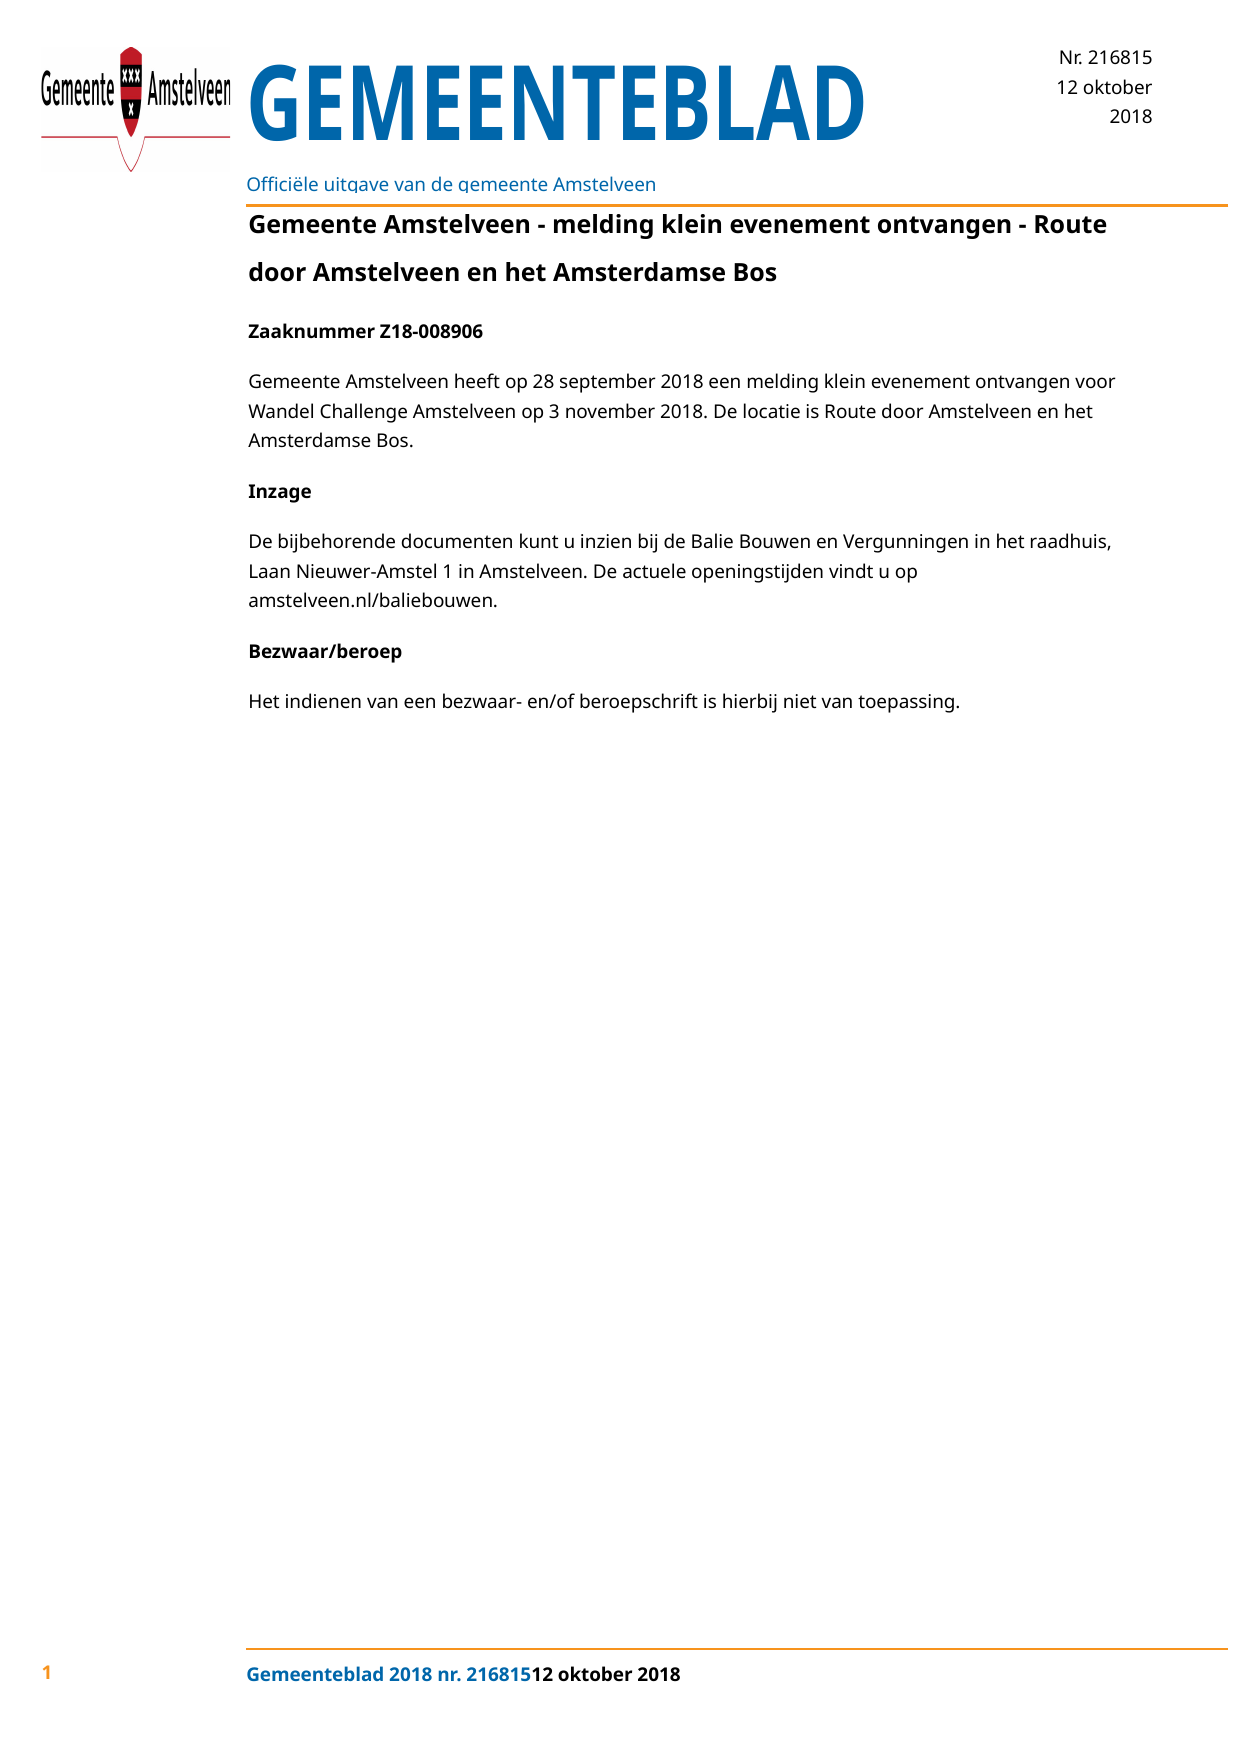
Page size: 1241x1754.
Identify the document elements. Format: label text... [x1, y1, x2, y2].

text Zaaknummer Z18-008906 [248, 318, 1152, 344]
text Gemeente Amstelveen heeft op 28 september 2018 een melding klein evenement ontvangen voor Wandel Challenge Amstelveen op 3 november 2018. De locatie is Route door Amstelveen en het Amsterdamse Bos. [248, 368, 1152, 453]
text Inzage [248, 478, 1152, 504]
text De bijbehorende documenten kunt u inzien bij de Balie Bouwen en Vergunningen in het raadhuis, Laan Nieuwer-Amstel 1 in Amstelveen. De actuele openingstijden vindt u op amstelveen.nl/baliebouwen. [248, 528, 1152, 613]
text Bezwaar/beroep [248, 638, 1152, 664]
text Gemeente Amstelveen - melding klein evenement ontvangen - Route door Amstelveen en het Amsterdamse Bos [248, 207, 1152, 288]
picture [41, 47, 231, 172]
text Het indienen van een bezwaar- en/of beroepschrift is hierbij niet van toepassing. [248, 688, 1152, 714]
